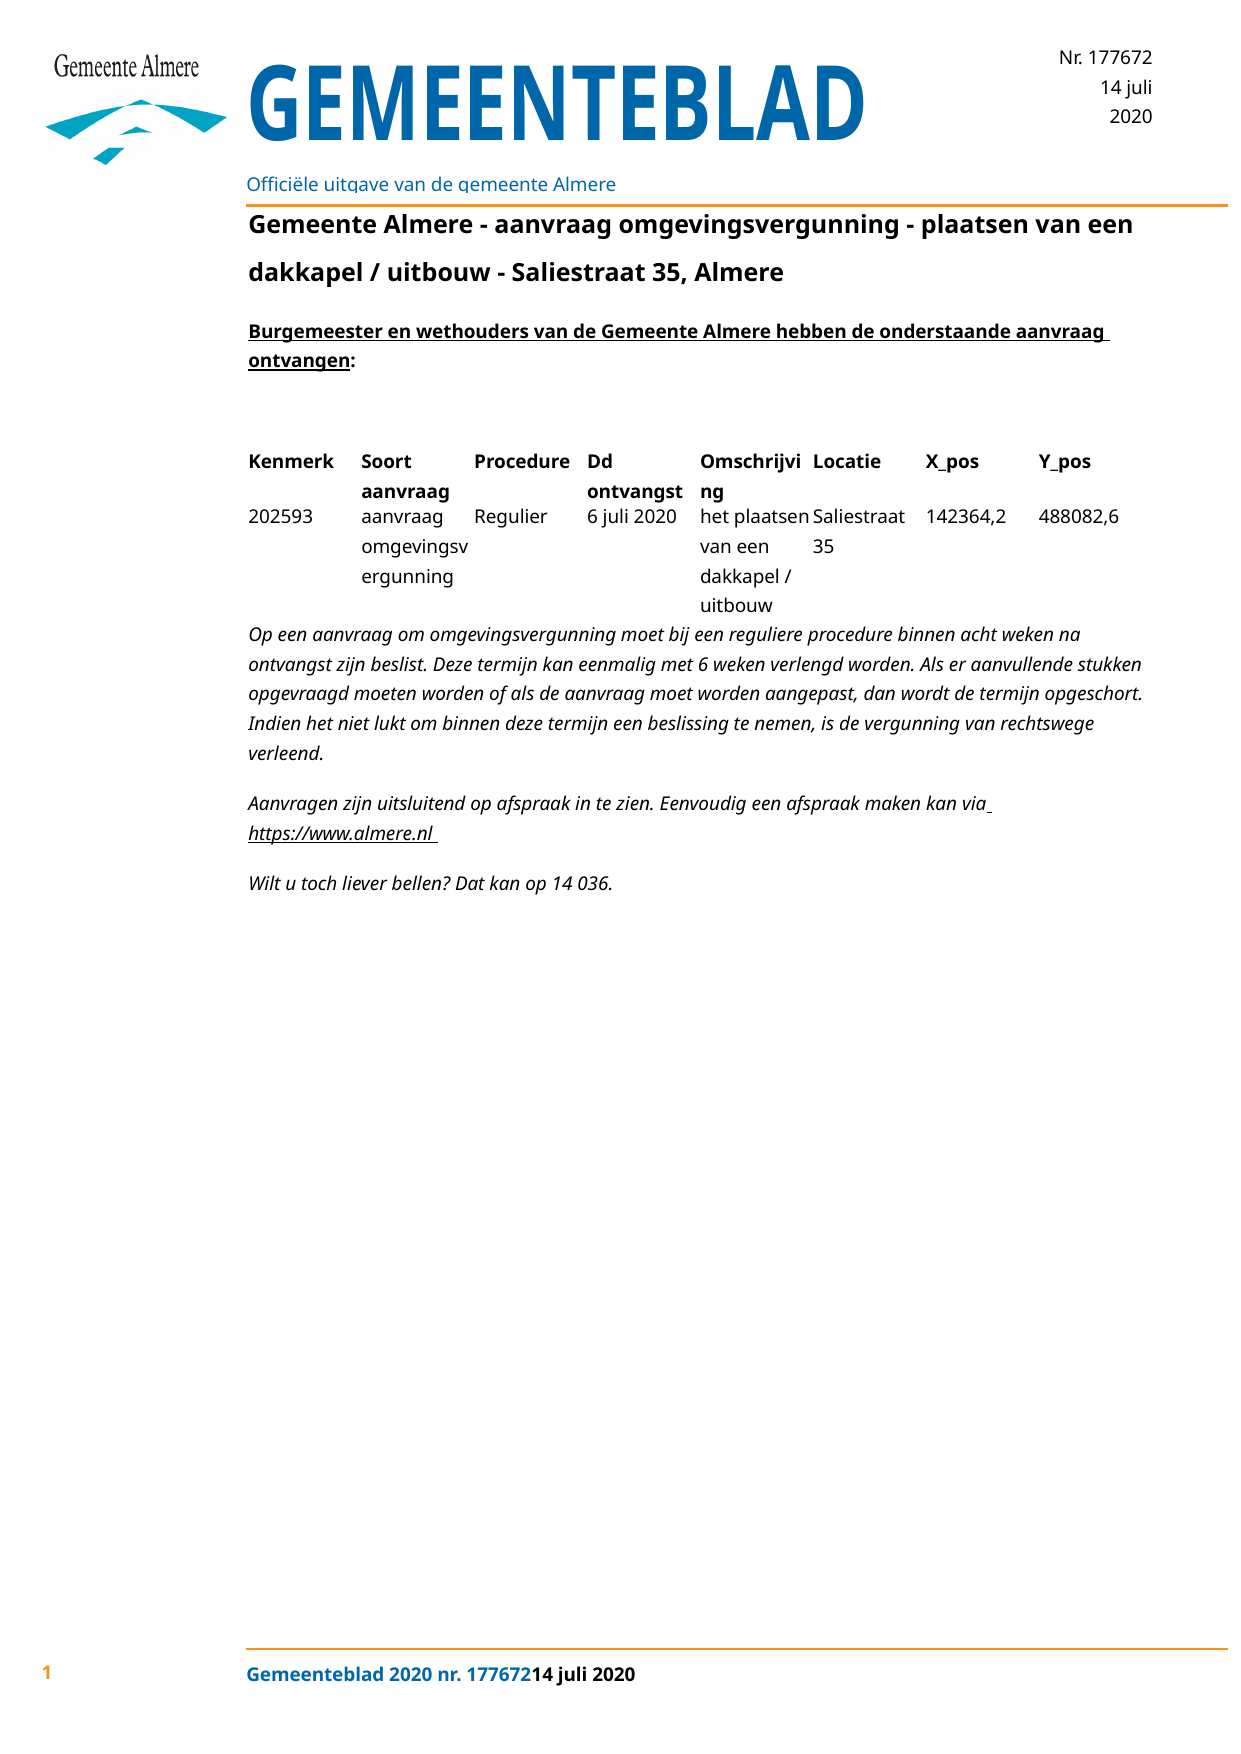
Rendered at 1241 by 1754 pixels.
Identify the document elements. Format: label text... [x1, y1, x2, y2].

table_header Y_pos [1039, 449, 1152, 504]
table_header Locatie [813, 449, 926, 504]
table_header Soort aanvraag [361, 449, 474, 504]
table_cell aanvraag omgevingsvergunning [361, 504, 474, 618]
table_header Omschrijving [700, 449, 813, 504]
table_header Kenmerk [248, 449, 361, 504]
table_cell Saliestraat 35 [813, 504, 926, 618]
table_cell 488082,6 [1039, 504, 1152, 618]
table_header X_pos [926, 449, 1038, 504]
table_header Dd ontvangst [587, 449, 700, 504]
text Aanvragen zijn uitsluitend op afspraak in te zien. Eenvoudig een afspraak maken kan via https://www.almere.nl [248, 790, 1152, 846]
table_cell 142364,2 [926, 504, 1038, 618]
table_cell Regulier [474, 504, 587, 618]
text Op een aanvraag om omgevingsvergunning moet bij een reguliere procedure binnen acht weken na ontvangst zijn beslist. Deze termijn kan eenmalig met 6 weken verlengd worden. Als er aanvullende stukken opgevraagd moeten worden of als de aanvraag moet worden aangepast, dan wordt de termijn opgeschort. Indien het niet lukt om binnen deze termijn een beslissing te nemen, is de vergunning van rechtswege verleend. [248, 621, 1152, 766]
table_cell 202593 [248, 504, 361, 618]
picture [41, 47, 231, 172]
table_cell 6 juli 2020 [587, 504, 700, 618]
text Wilt u toch liever bellen? Dat kan op 14 036. [248, 870, 1152, 896]
table_cell het plaatsen van een dakkapel / uitbouw [700, 504, 813, 618]
text Burgemeester en wethouders van de Gemeente Almere hebben de onderstaande aanvraag ontvangen: [248, 318, 1152, 373]
table_header Procedure [474, 449, 587, 504]
text Gemeente Almere - aanvraag omgevingsvergunning - plaatsen van een dakkapel / uitbouw - Saliestraat 35, Almere [248, 207, 1152, 288]
